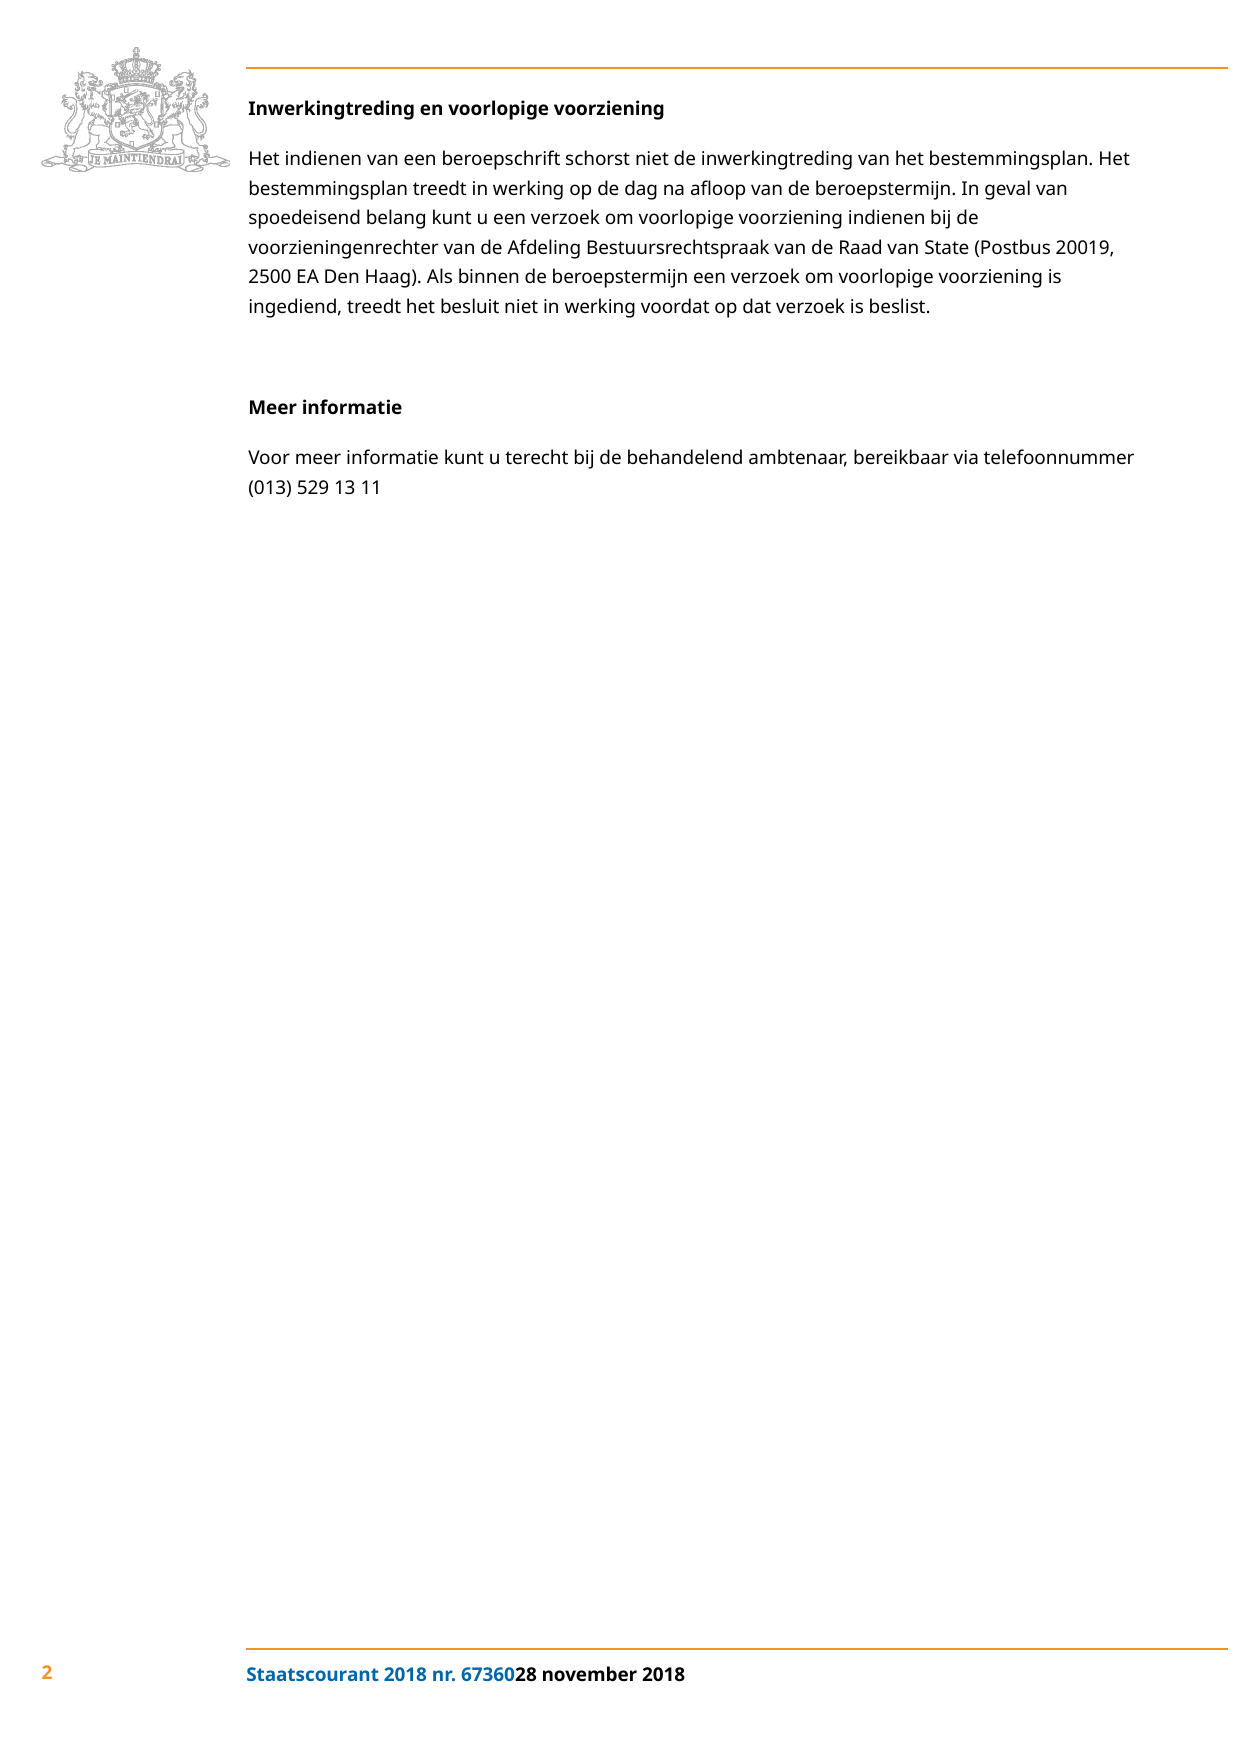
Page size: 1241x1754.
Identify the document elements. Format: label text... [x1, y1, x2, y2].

text Voor meer informatie kunt u terecht bij de behandelend ambtenaar, bereikbaar via telefoonnummer (013) 529 13 11 [248, 444, 1152, 500]
text Meer informatie [248, 394, 1152, 420]
picture [41, 47, 231, 172]
text Het indienen van een beroepschrift schorst niet de inwerkingtreding van het bestemmingsplan. Het bestemmingsplan treedt in werking op de dag na afloop van de beroepstermijn. In geval van spoedeisend belang kunt u een verzoek om voorlopige voorziening indienen bij de voorzieningenrechter van de Afdeling Bestuursrechtspraak van de Raad van State (Postbus 20019, 2500 EA Den Haag). Als binnen de beroepstermijn een verzoek om voorlopige voorziening is ingediend, treedt het besluit niet in werking voordat op dat verzoek is beslist. [248, 145, 1152, 319]
text Inwerkingtreding en voorlopige voorziening [248, 95, 1152, 121]
